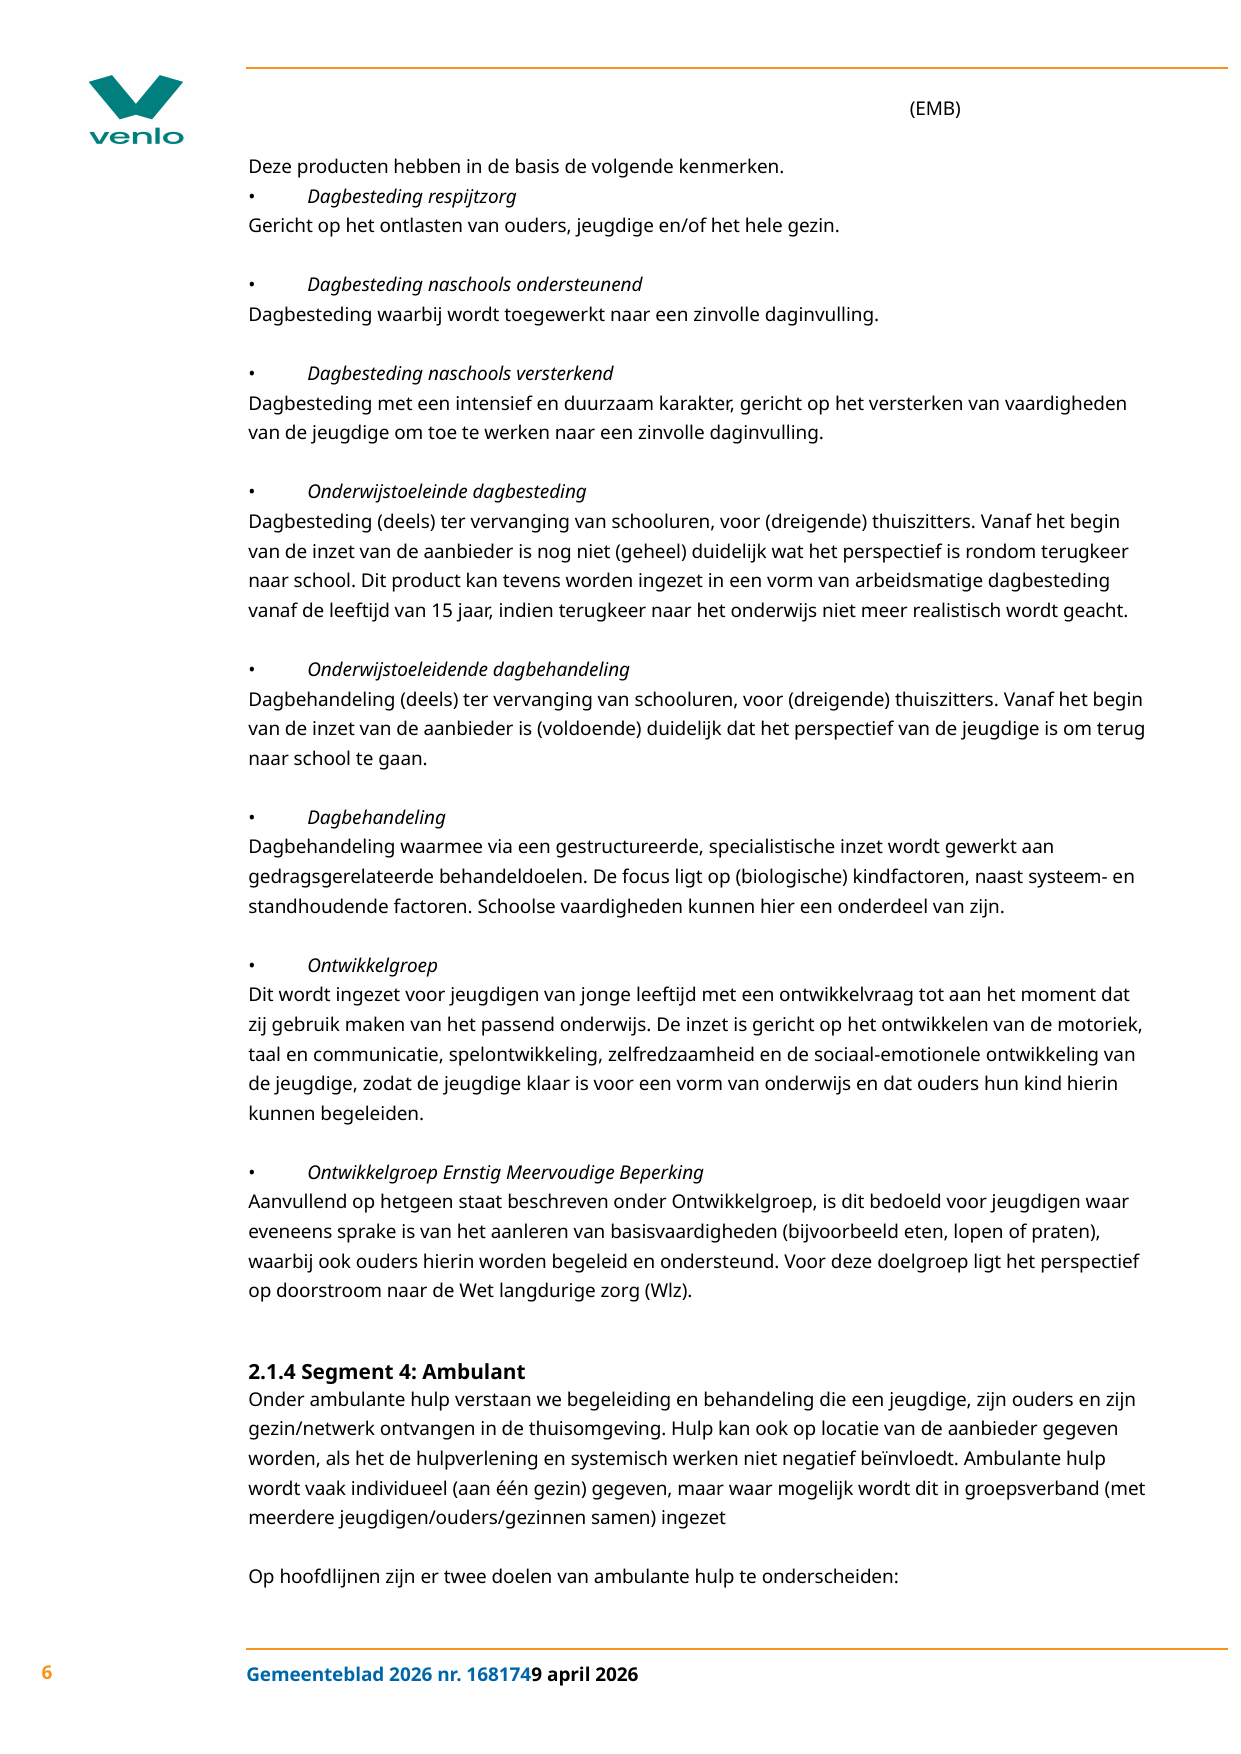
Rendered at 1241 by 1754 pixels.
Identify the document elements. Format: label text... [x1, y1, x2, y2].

table_cell (EMB) [850, 95, 1152, 121]
text Dagbehandeling waarmee via een gestructureerde, specialistische inzet wordt gewerkt aan gedragsgerelateerde behandeldoelen. De focus ligt op (biologische) kindfactoren, naast systeem- en standhoudende factoren. Schoolse vaardigheden kunnen hier een onderdeel van zijn. [248, 834, 1152, 919]
text Deze producten hebben in de basis de volgende kenmerken. [248, 153, 1152, 179]
text Dagbehandeling (deels) ter vervanging van schooluren, voor (dreigende) thuiszitters. Vanaf het begin van de inzet van de aanbieder is (voldoende) duidelijk dat het perspectief van de jeugdige is om terug naar school te gaan. [248, 686, 1152, 771]
text Dit wordt ingezet voor jeugdigen van jonge leeftijd met een ontwikkelvraag tot aan het moment dat zij gebruik maken van het passend onderwijs. De inzet is gericht op het ontwikkelen van de motoriek, taal en communicatie, spelontwikkeling, zelfredzaamheid en de sociaal-emotionele ontwikkeling van de jeugdige, zodat de jeugdige klaar is voor een vorm van onderwijs en dat ouders hun kind hierin kunnen begeleiden. [248, 982, 1152, 1126]
text Gericht op het ontlasten van ouders, jeugdige en/of het hele gezin. [248, 212, 1152, 238]
text Onder ambulante hulp verstaan we begeleiding en behandeling die een jeugdige, zijn ouders en zijn gezin/netwerk ontvangen in de thuisomgeving. Hulp kan ook op locatie van de aanbieder gegeven worden, als het de hulpverlening en systemisch werken niet negatief beïnvloedt. Ambulante hulp wordt vaak individueel (aan één gezin) gegeven, maar waar mogelijk wordt dit in groepsverband (met meerdere jeugdigen/ouders/gezinnen samen) ingezet [248, 1386, 1152, 1530]
list Dagbesteding naschools ondersteunend [248, 272, 1152, 297]
text Dagbesteding waarbij wordt toegewerkt naar een zinvolle daginvulling. [248, 301, 1152, 327]
list Onderwijstoeleinde dagbesteding [248, 479, 1152, 504]
list Dagbehandeling [248, 804, 1152, 830]
text Aanvullend op hetgeen staat beschreven onder Ontwikkelgroep, is dit bedoeld voor jeugdigen waar eveneens sprake is van het aanleren van basisvaardigheden (bijvoorbeeld eten, lopen of praten), waarbij ook ouders hierin worden begeleid en ondersteund. Voor deze doelgroep ligt het perspectief op doorstroom naar de Wet langdurige zorg (Wlz). [248, 1189, 1152, 1303]
list Dagbesteding naschools versterkend [248, 360, 1152, 386]
text Dagbesteding (deels) ter vervanging van schooluren, voor (dreigende) thuiszitters. Vanaf het begin van de inzet van de aanbieder is nog niet (geheel) duidelijk wat het perspectief is rondom terugkeer naar school. Dit product kan tevens worden ingezet in een vorm van arbeidsmatige dagbesteding vanaf de leeftijd van 15 jaar, indien terugkeer naar het onderwijs niet meer realistisch wordt geacht. [248, 508, 1152, 623]
picture [41, 47, 231, 172]
table_cell [549, 95, 850, 121]
list Ontwikkelgroep [248, 952, 1152, 978]
table_cell [248, 95, 549, 121]
text Op hoofdlijnen zijn er twee doelen van ambulante hulp te onderscheiden: [248, 1563, 1152, 1589]
text Dagbesteding met een intensief en duurzaam karakter, gericht op het versterken van vaardigheden van de jeugdige om toe te werken naar een zinvolle daginvulling. [248, 390, 1152, 445]
list Onderwijstoeleidende dagbehandeling [248, 656, 1152, 682]
list Ontwikkelgroep Ernstig Meervoudige Beperking [248, 1159, 1152, 1185]
text 2.1.4 Segment 4: Ambulant [248, 1357, 1152, 1386]
list Dagbesteding respijtzorg [248, 183, 1152, 209]
